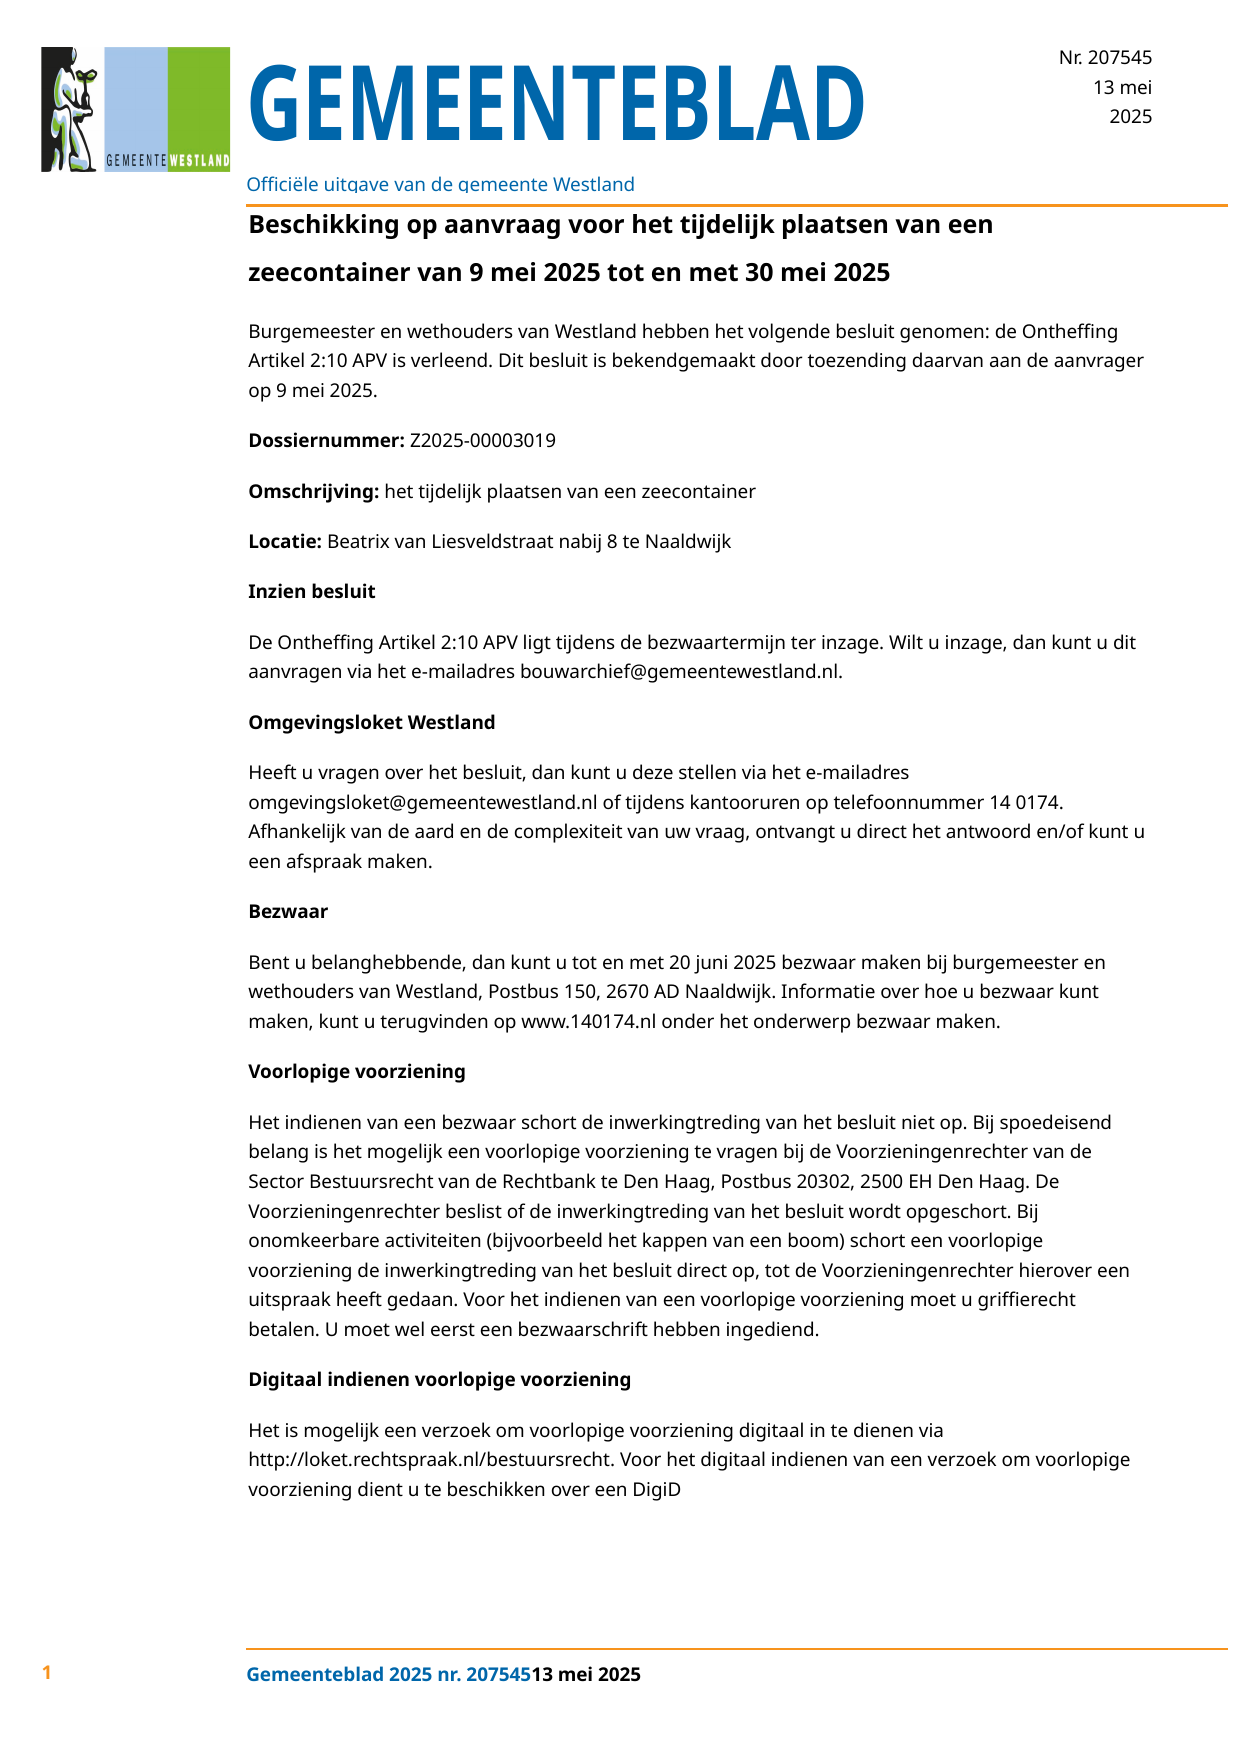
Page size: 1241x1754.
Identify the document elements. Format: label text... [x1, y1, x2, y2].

text Burgemeester en wethouders van Westland hebben het volgende besluit genomen: de Ontheffing Artikel 2:10 APV is verleend. Dit besluit is bekendgemaakt door toezending daarvan aan de aanvrager op 9 mei 2025. [248, 318, 1152, 403]
text Inzien besluit [248, 579, 1152, 604]
text Digitaal indienen voorlopige voorziening [248, 1367, 1152, 1392]
text Voorlopige voorziening [248, 1059, 1152, 1084]
text Locatie: Beatrix van Liesveldstraat nabij 8 te Naaldwijk [248, 528, 1152, 554]
text Bent u belanghebbende, dan kunt u tot en met 20 juni 2025 bezwaar maken bij burgemeester en wethouders van Westland, Postbus 150, 2670 AD Naaldwijk. Informatie over hoe u bezwaar kunt maken, kunt u terugvinden op www.140174.nl onder het onderwerp bezwaar maken. [248, 949, 1152, 1034]
text De Ontheffing Artikel 2:10 APV ligt tijdens de bezwaartermijn ter inzage. Wilt u inzage, dan kunt u dit aanvragen via het e-mailadres bouwarchief@gemeentewestland.nl. [248, 629, 1152, 684]
text Heeft u vragen over het besluit, dan kunt u deze stellen via het e-mailadres omgevingsloket@gemeentewestland.nl of tijdens kantooruren op telefoonnummer 14 0174. Afhankelijk van de aard en de complexiteit van uw vraag, ontvangt u direct het antwoord en/of kunt u een afspraak maken. [248, 759, 1152, 874]
picture [41, 47, 231, 172]
text Omschrijving: het tijdelijk plaatsen van een zeecontainer [248, 478, 1152, 504]
text Beschikking op aanvraag voor het tijdelijk plaatsen van een zeecontainer van 9 mei 2025 tot en met 30 mei 2025 [248, 207, 1152, 288]
text Dossiernummer: Z2025-00003019 [248, 427, 1152, 453]
text Het is mogelijk een verzoek om voorlopige voorziening digitaal in te dienen via http://loket.rechtspraak.nl/bestuursrecht. Voor het digitaal indienen van een verzoek om voorlopige voorziening dient u te beschikken over een DigiD [248, 1417, 1152, 1502]
text Bezwaar [248, 899, 1152, 924]
text Omgevingsloket Westland [248, 709, 1152, 735]
text Het indienen van een bezwaar schort de inwerkingtreding van het besluit niet op. Bij spoedeisend belang is het mogelijk een voorlopige voorziening te vragen bij de Voorzieningenrechter van de Sector Bestuursrecht van de Rechtbank te Den Haag, Postbus 20302, 2500 EH Den Haag. De Voorzieningenrechter beslist of de inwerkingtreding van het besluit wordt opgeschort. Bij onomkeerbare activiteiten (bijvoorbeeld het kappen van een boom) schort een voorlopige voorziening de inwerkingtreding van het besluit direct op, tot de Voorzieningenrechter hierover een uitspraak heeft gedaan. Voor het indienen van een voorlopige voorziening moet u griffierecht betalen. U moet wel eerst een bezwaarschrift hebben ingediend. [248, 1109, 1152, 1342]
